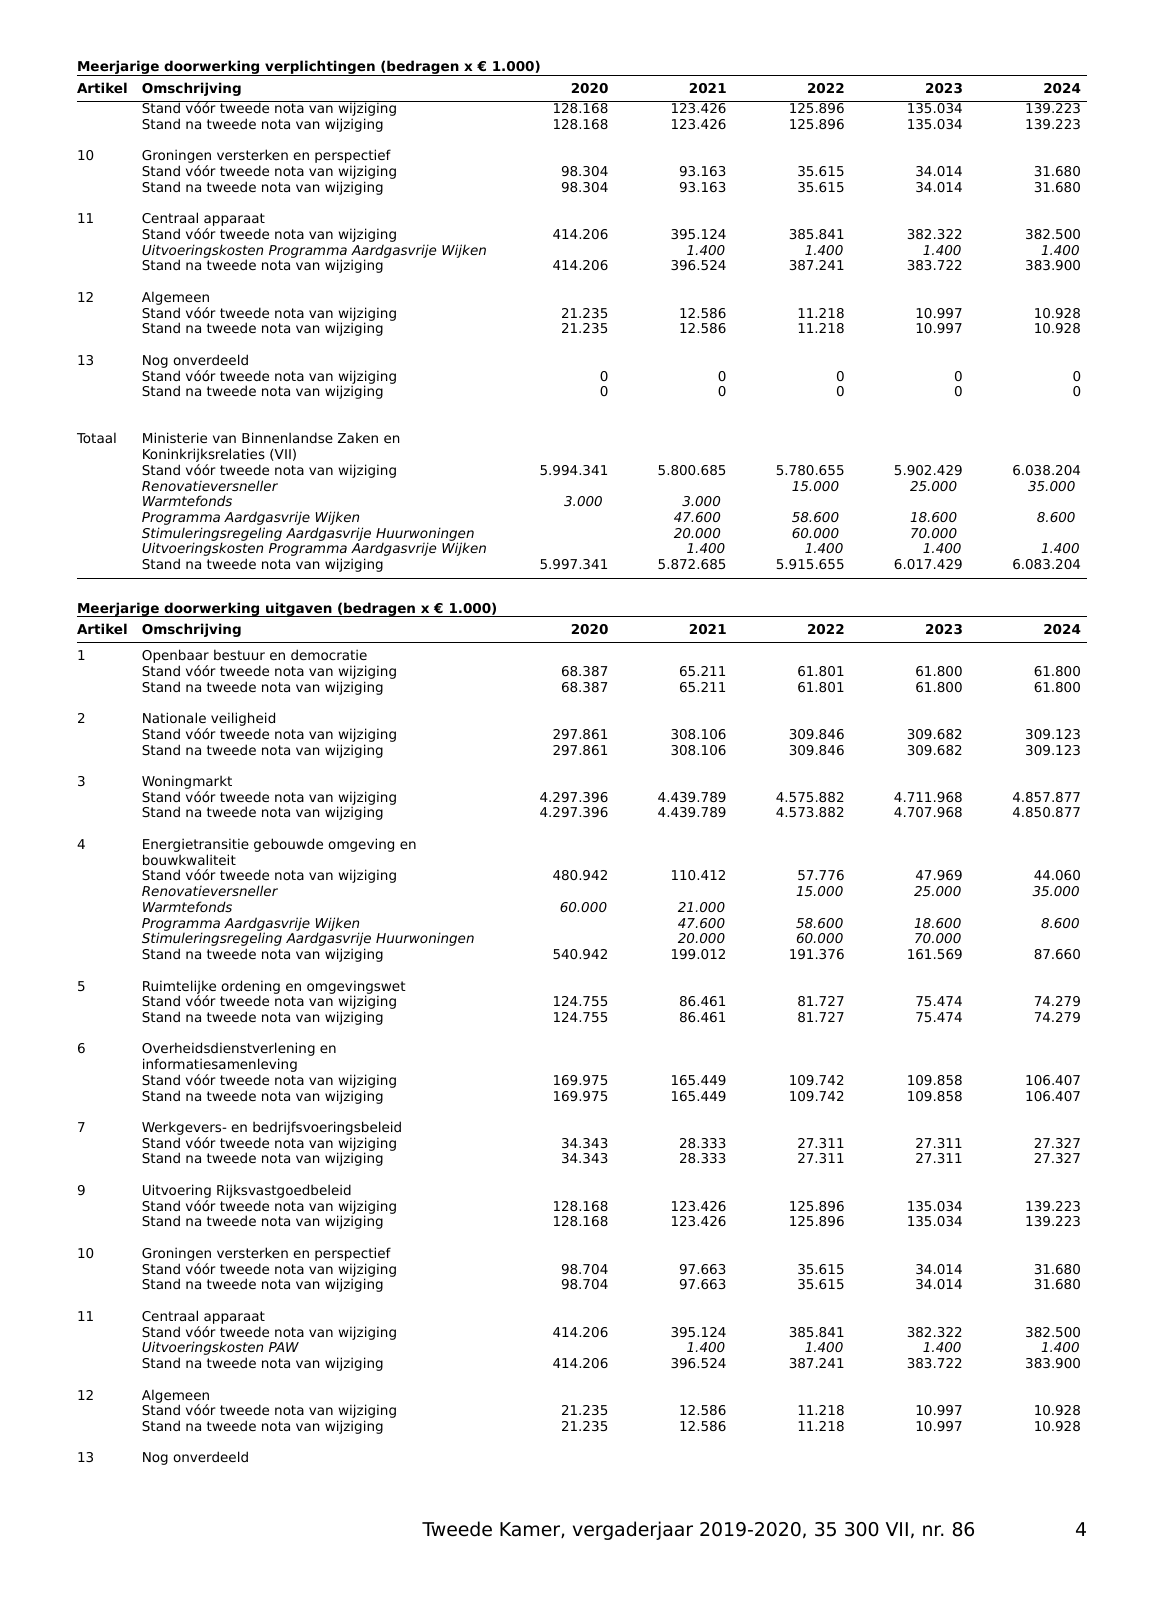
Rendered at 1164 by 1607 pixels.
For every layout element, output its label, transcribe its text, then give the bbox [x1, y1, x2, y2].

table_cell [969, 526, 1087, 541]
table_cell [969, 695, 1087, 711]
table_cell 60.000 [496, 900, 614, 915]
table_cell 4.707.968 [850, 805, 968, 821]
table_cell 414.206 [496, 1324, 614, 1340]
table_cell 0 [850, 368, 968, 384]
table_cell [496, 1293, 614, 1309]
table_cell 5 [77, 978, 136, 994]
table_cell 5.800.685 [614, 463, 732, 478]
table_cell [614, 1372, 732, 1387]
table_cell [77, 368, 136, 384]
table_cell 414.206 [496, 1356, 614, 1372]
table_cell 10.928 [969, 1419, 1087, 1434]
table_cell 297.861 [496, 743, 614, 758]
table_cell 396.524 [614, 1356, 732, 1372]
table_cell [77, 868, 136, 884]
table_cell 309.682 [850, 743, 968, 758]
table_cell [614, 1026, 732, 1041]
table_cell 27.327 [969, 1136, 1087, 1151]
table_cell 135.034 [850, 1199, 968, 1214]
table_cell [614, 353, 732, 368]
table_cell [77, 931, 136, 947]
table_cell [136, 1293, 496, 1309]
table_cell 25.000 [850, 884, 968, 900]
table_cell [732, 963, 850, 978]
table_cell 34.014 [850, 1277, 968, 1293]
table_cell [732, 758, 850, 774]
table_cell [77, 494, 136, 510]
table_cell [614, 1120, 732, 1136]
table_cell [77, 526, 136, 541]
table_cell 191.376 [732, 947, 850, 963]
table_cell Groningen versterken en perspectief [136, 148, 496, 164]
table_cell [496, 1435, 614, 1450]
table_cell 382.500 [969, 1324, 1087, 1340]
table_cell [614, 479, 732, 494]
table_cell [850, 695, 968, 711]
table_cell 6.038.204 [969, 463, 1087, 478]
table_cell [496, 1183, 614, 1198]
table_cell [614, 711, 732, 727]
table_cell [732, 643, 850, 664]
table_cell [732, 337, 850, 353]
table_cell 125.896 [732, 117, 850, 132]
table_cell 123.426 [614, 1199, 732, 1214]
table_cell [969, 416, 1087, 431]
table_cell 2 [77, 711, 136, 727]
table_cell Stand na tweede nota van wijziging [136, 1214, 496, 1230]
table_cell 161.569 [850, 947, 968, 963]
table_cell 0 [969, 384, 1087, 400]
table_cell [732, 494, 850, 510]
table_cell [850, 837, 968, 868]
table_cell 4.711.968 [850, 790, 968, 805]
table_cell [136, 1026, 496, 1041]
table_cell 125.896 [732, 102, 850, 117]
table_cell 70.000 [850, 526, 968, 541]
table_cell 0 [732, 384, 850, 400]
table_cell 0 [496, 384, 614, 400]
table_cell [77, 243, 136, 258]
table_cell [732, 1120, 850, 1136]
table_cell [77, 664, 136, 679]
table_cell [732, 211, 850, 227]
table_cell [77, 1151, 136, 1167]
table_cell Ministerie van Binnenlandse Zaken en Koninkrijksrelaties (VII) [136, 431, 496, 463]
table_cell 35.000 [969, 479, 1087, 494]
table_cell 11.218 [732, 321, 850, 337]
table_cell [614, 211, 732, 227]
table_cell 125.896 [732, 1199, 850, 1214]
table_cell 383.900 [969, 258, 1087, 274]
table_cell Uitvoering Rijksvastgoedbeleid [136, 1183, 496, 1198]
table_cell [77, 117, 136, 132]
table_cell [496, 133, 614, 148]
table_cell [77, 1104, 136, 1120]
table_cell 11.218 [732, 1419, 850, 1434]
table_cell Nationale veiligheid [136, 711, 496, 727]
table_cell 414.206 [496, 258, 614, 274]
table_cell Stand na tweede nota van wijziging [136, 557, 496, 577]
table_cell [496, 1309, 614, 1324]
table_cell [77, 1277, 136, 1293]
table_cell Stand vóór tweede nota van wijziging [136, 868, 496, 884]
table_cell Stand na tweede nota van wijziging [136, 680, 496, 695]
table_cell 1.400 [850, 541, 968, 557]
table_cell 12.586 [614, 321, 732, 337]
table_cell [496, 711, 614, 727]
table_cell [614, 821, 732, 837]
table_cell [850, 900, 968, 915]
table_cell Centraal apparaat [136, 1309, 496, 1324]
table_cell 61.800 [969, 664, 1087, 679]
table_cell 109.858 [850, 1089, 968, 1104]
table_cell [850, 1387, 968, 1403]
table_cell Stand vóór tweede nota van wijziging [136, 1073, 496, 1088]
table_cell 60.000 [732, 931, 850, 947]
table_cell 3 [77, 774, 136, 789]
table_cell [77, 180, 136, 195]
table_cell [614, 133, 732, 148]
table_cell Stand vóór tweede nota van wijziging [136, 1261, 496, 1277]
table_cell [496, 915, 614, 931]
table_cell 47.600 [614, 510, 732, 526]
table_cell 8.600 [969, 915, 1087, 931]
table_cell 109.742 [732, 1089, 850, 1104]
table_cell [732, 1104, 850, 1120]
table_cell 135.034 [850, 1214, 968, 1230]
table_cell [77, 305, 136, 321]
table_cell 11 [77, 211, 136, 227]
table_cell 385.841 [732, 227, 850, 242]
table_cell 10 [77, 148, 136, 164]
table_cell Openbaar bestuur en democratie [136, 643, 496, 664]
table_cell 1.400 [732, 541, 850, 557]
table_cell [136, 963, 496, 978]
table_cell [732, 274, 850, 290]
table_cell [77, 1026, 136, 1041]
table_cell [614, 695, 732, 711]
table_cell [496, 353, 614, 368]
table_cell [969, 400, 1087, 416]
table_cell 3.000 [496, 494, 614, 510]
table_cell Stand na tweede nota van wijziging [136, 1151, 496, 1167]
table_cell 309.846 [732, 743, 850, 758]
table_cell 35.615 [732, 180, 850, 195]
table_cell 0 [850, 384, 968, 400]
table_cell 11.218 [732, 1403, 850, 1419]
table_cell [77, 510, 136, 526]
table_cell 2020 [496, 617, 614, 642]
table_cell [850, 1167, 968, 1183]
table_cell [969, 643, 1087, 664]
table_cell [614, 1041, 732, 1073]
table_cell 5.915.655 [732, 557, 850, 577]
table_cell [77, 479, 136, 494]
table_cell 4.850.877 [969, 805, 1087, 821]
table_cell [969, 133, 1087, 148]
table_cell [77, 915, 136, 931]
table_cell Werkgevers- en bedrijfsvoeringsbeleid [136, 1120, 496, 1136]
table_cell [77, 1261, 136, 1277]
table_cell [969, 431, 1087, 463]
table_cell 199.012 [614, 947, 732, 963]
table_cell Artikel [77, 76, 136, 101]
table_cell [614, 978, 732, 994]
table_cell 21.235 [496, 305, 614, 321]
table_cell 385.841 [732, 1324, 850, 1340]
table_cell [496, 1340, 614, 1356]
table_cell Stand na tweede nota van wijziging [136, 384, 496, 400]
table_cell 4.857.877 [969, 790, 1087, 805]
table_cell 28.333 [614, 1136, 732, 1151]
table_cell [732, 1167, 850, 1183]
table_cell [732, 290, 850, 305]
table_cell 25.000 [850, 479, 968, 494]
table_cell 31.680 [969, 1277, 1087, 1293]
table_cell 2024 [969, 617, 1087, 642]
table_cell 0 [969, 368, 1087, 384]
table_cell [969, 148, 1087, 164]
table_cell [614, 148, 732, 164]
table_cell Algemeen [136, 1387, 496, 1403]
table_cell 1.400 [850, 1340, 968, 1356]
table_cell [136, 1167, 496, 1183]
table_cell 135.034 [850, 102, 968, 117]
table_cell [732, 837, 850, 868]
table_cell Warmtefonds [136, 900, 496, 915]
table_cell [77, 947, 136, 963]
table_cell 13 [77, 353, 136, 368]
table_cell 1.400 [850, 243, 968, 258]
table_cell [496, 243, 614, 258]
table_cell 58.600 [732, 915, 850, 931]
table_cell 396.524 [614, 258, 732, 274]
table_cell [614, 195, 732, 211]
table_cell [496, 274, 614, 290]
table_cell [77, 384, 136, 400]
table_cell 27.327 [969, 1151, 1087, 1167]
table_cell [496, 643, 614, 664]
table_cell [850, 400, 968, 416]
table_cell 27.311 [850, 1136, 968, 1151]
table_cell [496, 1387, 614, 1403]
table_cell 47.969 [850, 868, 968, 884]
table_cell [614, 1450, 732, 1466]
table_cell [496, 978, 614, 994]
table_cell [850, 1372, 968, 1387]
table_cell [850, 494, 968, 510]
table_cell [496, 963, 614, 978]
table_cell 18.600 [850, 915, 968, 931]
table_cell [496, 431, 614, 463]
table_cell [614, 1167, 732, 1183]
table_cell 169.975 [496, 1089, 614, 1104]
table_cell [77, 900, 136, 915]
table_cell [850, 1230, 968, 1246]
table_cell 1.400 [969, 243, 1087, 258]
table_cell 93.163 [614, 164, 732, 179]
table_header Meerjarige doorwerking uitgaven (bedragen x € 1.000) [77, 600, 1087, 616]
table_cell [732, 1293, 850, 1309]
table_cell 106.407 [969, 1073, 1087, 1088]
table_cell 34.343 [496, 1136, 614, 1151]
table_cell [136, 195, 496, 211]
table_cell 97.663 [614, 1261, 732, 1277]
table_cell [850, 1026, 968, 1041]
table_cell Omschrijving [136, 76, 496, 101]
table_cell [850, 821, 968, 837]
table_cell 0 [496, 368, 614, 384]
table_cell 1.400 [732, 1340, 850, 1356]
table_cell [614, 1387, 732, 1403]
table_cell [969, 1435, 1087, 1450]
table_cell 414.206 [496, 227, 614, 242]
table_cell [850, 274, 968, 290]
table_cell [496, 148, 614, 164]
table_cell Stand na tweede nota van wijziging [136, 117, 496, 132]
table_cell [850, 643, 968, 664]
table_cell Stand vóór tweede nota van wijziging [136, 305, 496, 321]
table_cell 10.928 [969, 321, 1087, 337]
table_cell [850, 963, 968, 978]
table_cell [732, 1372, 850, 1387]
table_cell [77, 1136, 136, 1151]
table_cell 1.400 [969, 1340, 1087, 1356]
table_cell Groningen versterken en perspectief [136, 1246, 496, 1261]
table_cell [136, 400, 496, 416]
table_cell [969, 337, 1087, 353]
table_cell 125.896 [732, 1214, 850, 1230]
table_cell [77, 557, 136, 577]
table_cell [77, 258, 136, 274]
table_cell 540.942 [496, 947, 614, 963]
table_cell [732, 416, 850, 431]
table_cell [732, 1026, 850, 1041]
table_cell [850, 1183, 968, 1198]
table_cell [77, 1324, 136, 1340]
table_cell 75.474 [850, 994, 968, 1010]
table_cell 110.412 [614, 868, 732, 884]
table_cell [614, 774, 732, 789]
table_cell 128.168 [496, 1199, 614, 1214]
table_cell Stand na tweede nota van wijziging [136, 947, 496, 963]
table_cell 5.994.341 [496, 463, 614, 478]
table_cell Stand vóór tweede nota van wijziging [136, 1324, 496, 1340]
table_cell [77, 1372, 136, 1387]
table_cell Stand na tweede nota van wijziging [136, 258, 496, 274]
table_cell [614, 274, 732, 290]
table_cell [614, 837, 732, 868]
table_cell 21.235 [496, 1419, 614, 1434]
table_cell 70.000 [850, 931, 968, 947]
table_cell [77, 1293, 136, 1309]
table_cell [732, 1450, 850, 1466]
table_cell [614, 1104, 732, 1120]
table_cell Warmtefonds [136, 494, 496, 510]
table_cell 31.680 [969, 164, 1087, 179]
table_cell 34.014 [850, 1261, 968, 1277]
table_cell [969, 900, 1087, 915]
table_cell [969, 1104, 1087, 1120]
table_cell 10.928 [969, 305, 1087, 321]
table_cell 12.586 [614, 1403, 732, 1419]
table_cell [77, 337, 136, 353]
table_cell [77, 102, 136, 117]
table_cell [77, 274, 136, 290]
table_cell 10 [77, 1246, 136, 1261]
table_cell [969, 837, 1087, 868]
table_cell 21.235 [496, 321, 614, 337]
table_cell 4.297.396 [496, 790, 614, 805]
table_cell [77, 463, 136, 478]
table_cell [77, 790, 136, 805]
table_cell [614, 1230, 732, 1246]
table_cell 60.000 [732, 526, 850, 541]
table_cell Stand vóór tweede nota van wijziging [136, 463, 496, 478]
table_cell Omschrijving [136, 617, 496, 642]
table_cell [969, 1167, 1087, 1183]
table_cell 74.279 [969, 1010, 1087, 1026]
table_cell 1.400 [614, 541, 732, 557]
table_cell Stand vóór tweede nota van wijziging [136, 227, 496, 242]
table_cell [969, 963, 1087, 978]
table_cell [77, 695, 136, 711]
table_cell Stand na tweede nota van wijziging [136, 1419, 496, 1434]
table_cell [496, 1167, 614, 1183]
table_cell 61.800 [850, 664, 968, 679]
table_cell [496, 774, 614, 789]
table_cell Stand na tweede nota van wijziging [136, 1356, 496, 1372]
table_cell [969, 353, 1087, 368]
table_cell 12.586 [614, 305, 732, 321]
table_cell 165.449 [614, 1073, 732, 1088]
table_cell [969, 195, 1087, 211]
table_cell 34.343 [496, 1151, 614, 1167]
table_cell [732, 353, 850, 368]
table_cell 12 [77, 290, 136, 305]
table_cell 395.124 [614, 227, 732, 242]
table_cell [496, 1450, 614, 1466]
table_cell [77, 321, 136, 337]
table_cell 10.928 [969, 1403, 1087, 1419]
table_cell 18.600 [850, 510, 968, 526]
table_cell [969, 1026, 1087, 1041]
table_cell 139.223 [969, 117, 1087, 132]
table_cell Stand na tweede nota van wijziging [136, 180, 496, 195]
table_cell [136, 337, 496, 353]
table_cell [77, 416, 136, 431]
table_cell [496, 821, 614, 837]
table_cell 81.727 [732, 994, 850, 1010]
table_cell 61.800 [850, 680, 968, 695]
table_cell 86.461 [614, 994, 732, 1010]
table_cell 382.322 [850, 227, 968, 242]
table_cell 139.223 [969, 1214, 1087, 1230]
table_cell [136, 1435, 496, 1450]
table_cell [732, 1387, 850, 1403]
table_cell 308.106 [614, 727, 732, 742]
table_cell 7 [77, 1120, 136, 1136]
table_cell [496, 1372, 614, 1387]
table_cell [77, 994, 136, 1010]
table_cell [850, 1309, 968, 1324]
table_cell 21.235 [496, 1403, 614, 1419]
table_cell 47.600 [614, 915, 732, 931]
table_cell 309.123 [969, 727, 1087, 742]
table_cell 27.311 [850, 1151, 968, 1167]
table_cell [850, 337, 968, 353]
table_cell 65.211 [614, 664, 732, 679]
table_cell Stand vóór tweede nota van wijziging [136, 1199, 496, 1214]
table_cell [732, 431, 850, 463]
table_cell [496, 290, 614, 305]
table_cell Stand vóór tweede nota van wijziging [136, 1136, 496, 1151]
table_cell 124.755 [496, 1010, 614, 1026]
table_cell 68.387 [496, 680, 614, 695]
table_cell [614, 400, 732, 416]
table_cell [850, 148, 968, 164]
table_cell 31.680 [969, 180, 1087, 195]
table_cell Stand vóór tweede nota van wijziging [136, 164, 496, 179]
table_cell 309.846 [732, 727, 850, 742]
table_cell [614, 884, 732, 900]
table_cell [77, 164, 136, 179]
table_cell [969, 1041, 1087, 1073]
table_cell [496, 337, 614, 353]
table_cell Woningmarkt [136, 774, 496, 789]
table_cell [732, 195, 850, 211]
table_cell 13 [77, 1450, 136, 1466]
table_cell Algemeen [136, 290, 496, 305]
table_cell [496, 1120, 614, 1136]
table_cell [136, 1372, 496, 1387]
table_cell 34.014 [850, 164, 968, 179]
table_cell 1.400 [732, 243, 850, 258]
table_cell [77, 227, 136, 242]
table_cell Artikel [77, 617, 136, 642]
table_cell Centraal apparaat [136, 211, 496, 227]
table_cell Programma Aardgasvrije Wijken [136, 915, 496, 931]
table_cell [77, 541, 136, 557]
table_cell 297.861 [496, 727, 614, 742]
table_cell 68.387 [496, 664, 614, 679]
table_cell 20.000 [614, 931, 732, 947]
table_cell Stand vóór tweede nota van wijziging [136, 102, 496, 117]
table_cell 98.304 [496, 180, 614, 195]
table_cell [77, 743, 136, 758]
table_cell 12 [77, 1387, 136, 1403]
table_cell 309.682 [850, 727, 968, 742]
table_cell [77, 1089, 136, 1104]
table_cell [77, 1199, 136, 1214]
table_cell 382.322 [850, 1324, 968, 1340]
table_cell 15.000 [732, 479, 850, 494]
table_cell [614, 337, 732, 353]
table_cell [77, 821, 136, 837]
table_cell Stand na tweede nota van wijziging [136, 1010, 496, 1026]
table_cell Uitvoeringskosten PAW [136, 1340, 496, 1356]
table_cell [136, 274, 496, 290]
table_cell Renovatieversneller [136, 884, 496, 900]
table_cell 65.211 [614, 680, 732, 695]
table_cell 2022 [732, 617, 850, 642]
table_cell [969, 1387, 1087, 1403]
table_cell [850, 1293, 968, 1309]
table_cell [850, 133, 968, 148]
table_cell [850, 1450, 968, 1466]
table_cell 35.000 [969, 884, 1087, 900]
table_cell 387.241 [732, 1356, 850, 1372]
table_cell 20.000 [614, 526, 732, 541]
table_cell [77, 133, 136, 148]
table_cell 4.573.882 [732, 805, 850, 821]
table_cell [969, 1230, 1087, 1246]
table_cell 58.600 [732, 510, 850, 526]
table_cell 8.600 [969, 510, 1087, 526]
table_cell Stand na tweede nota van wijziging [136, 805, 496, 821]
table_cell [496, 695, 614, 711]
table_cell 5.997.341 [496, 557, 614, 577]
table_cell [77, 1230, 136, 1246]
table_cell Nog onverdeeld [136, 353, 496, 368]
table_cell [136, 695, 496, 711]
table_cell [732, 821, 850, 837]
table_cell [496, 211, 614, 227]
table_cell 395.124 [614, 1324, 732, 1340]
table_cell [614, 758, 732, 774]
table_cell [496, 541, 614, 557]
table_cell [77, 195, 136, 211]
table_cell [77, 1214, 136, 1230]
table_cell [969, 211, 1087, 227]
table_cell [969, 494, 1087, 510]
table_cell [136, 1230, 496, 1246]
table_cell 74.279 [969, 994, 1087, 1010]
table_cell Uitvoeringskosten Programma Aardgasvrije Wijken [136, 243, 496, 258]
table_cell 383.722 [850, 258, 968, 274]
table_cell [732, 148, 850, 164]
table_cell 2021 [614, 617, 732, 642]
table_cell Energietransitie gebouwde omgeving en bouwkwaliteit [136, 837, 496, 868]
table_cell 44.060 [969, 868, 1087, 884]
table_cell 6.017.429 [850, 557, 968, 577]
table_cell 124.755 [496, 994, 614, 1010]
table_cell 9 [77, 1183, 136, 1198]
table_cell [496, 758, 614, 774]
table_cell Stand vóór tweede nota van wijziging [136, 368, 496, 384]
table_cell [850, 1120, 968, 1136]
table_cell [496, 1041, 614, 1073]
table_cell [496, 526, 614, 541]
table_cell [496, 884, 614, 900]
table_cell [496, 400, 614, 416]
table_cell 123.426 [614, 117, 732, 132]
table_cell [850, 353, 968, 368]
table_cell 2023 [850, 76, 968, 101]
table_cell 98.704 [496, 1261, 614, 1277]
table_cell [614, 1309, 732, 1324]
table_cell [614, 963, 732, 978]
table_cell Uitvoeringskosten Programma Aardgasvrije Wijken [136, 541, 496, 557]
table_cell 0 [614, 368, 732, 384]
table_cell 93.163 [614, 180, 732, 195]
table_cell [969, 274, 1087, 290]
table_cell 309.123 [969, 743, 1087, 758]
table_cell [614, 1183, 732, 1198]
table_cell 106.407 [969, 1089, 1087, 1104]
table_cell [77, 1010, 136, 1026]
table_cell [850, 1104, 968, 1120]
table_cell 383.722 [850, 1356, 968, 1372]
table_cell 10.997 [850, 321, 968, 337]
table_cell [850, 1246, 968, 1261]
table_cell 75.474 [850, 1010, 968, 1026]
table_cell 10.997 [850, 1419, 968, 1434]
table_cell 5.872.685 [614, 557, 732, 577]
table_cell [969, 1372, 1087, 1387]
table_cell [850, 195, 968, 211]
table_cell 11.218 [732, 305, 850, 321]
table_cell 2022 [732, 76, 850, 101]
table_cell [136, 821, 496, 837]
table_cell Stand vóór tweede nota van wijziging [136, 994, 496, 1010]
table_cell Stand na tweede nota van wijziging [136, 1277, 496, 1293]
table_cell [136, 1104, 496, 1120]
table_cell [850, 758, 968, 774]
table_cell 3.000 [614, 494, 732, 510]
table_cell [496, 416, 614, 431]
table_cell [77, 758, 136, 774]
table_cell [732, 695, 850, 711]
table_cell [614, 416, 732, 431]
table_cell 2023 [850, 617, 968, 642]
table_cell [77, 1073, 136, 1088]
table_cell 382.500 [969, 227, 1087, 242]
table_header Meerjarige doorwerking verplichtingen (bedragen x € 1.000) [77, 59, 1087, 75]
table_cell [77, 1435, 136, 1450]
table_cell [732, 1183, 850, 1198]
table_cell [969, 1183, 1087, 1198]
table_cell 10.997 [850, 1403, 968, 1419]
table_cell 35.615 [732, 1261, 850, 1277]
table_cell 28.333 [614, 1151, 732, 1167]
table_cell Stand na tweede nota van wijziging [136, 743, 496, 758]
table_cell 128.168 [496, 1214, 614, 1230]
table_cell 139.223 [969, 1199, 1087, 1214]
table_cell [732, 774, 850, 789]
table_cell 11 [77, 1309, 136, 1324]
table_cell 4 [77, 837, 136, 868]
table_cell [850, 416, 968, 431]
table_cell [77, 1403, 136, 1419]
table_cell [77, 884, 136, 900]
table_cell [496, 1230, 614, 1246]
table_cell 4.439.789 [614, 790, 732, 805]
table_cell [850, 978, 968, 994]
table_cell 35.615 [732, 1277, 850, 1293]
table_cell Programma Aardgasvrije Wijken [136, 510, 496, 526]
table_cell [969, 978, 1087, 994]
table_cell [77, 400, 136, 416]
table_cell [969, 711, 1087, 727]
table_cell [77, 727, 136, 742]
table_cell [136, 416, 496, 431]
table_cell 2021 [614, 76, 732, 101]
table_cell Stimuleringsregeling Aardgasvrije Huurwoningen [136, 931, 496, 947]
table_cell 5.902.429 [850, 463, 968, 478]
table_cell [614, 431, 732, 463]
table_cell [77, 805, 136, 821]
table_cell 109.742 [732, 1073, 850, 1088]
table_cell [77, 680, 136, 695]
table_cell [496, 510, 614, 526]
table_cell [732, 978, 850, 994]
table_cell [850, 431, 968, 463]
table_cell 4.439.789 [614, 805, 732, 821]
table_cell [77, 963, 136, 978]
table_cell [496, 479, 614, 494]
table_cell Stand vóór tweede nota van wijziging [136, 727, 496, 742]
table_cell 128.168 [496, 117, 614, 132]
table_cell 128.168 [496, 102, 614, 117]
table_cell Stand vóór tweede nota van wijziging [136, 1403, 496, 1419]
table_cell 165.449 [614, 1089, 732, 1104]
table_cell 1 [77, 643, 136, 664]
table_cell 2024 [969, 76, 1087, 101]
table_cell 12.586 [614, 1419, 732, 1434]
table_cell [136, 758, 496, 774]
table_cell [732, 400, 850, 416]
table_cell [614, 643, 732, 664]
table_cell [732, 1309, 850, 1324]
table_cell [732, 133, 850, 148]
table_cell Nog onverdeeld [136, 1450, 496, 1466]
table_cell Ruimtelijke ordening en omgevingswet [136, 978, 496, 994]
table_cell [969, 1309, 1087, 1324]
table_cell [850, 1041, 968, 1073]
table_cell Renovatieversneller [136, 479, 496, 494]
table_cell 21.000 [614, 900, 732, 915]
table_cell [614, 1435, 732, 1450]
table_cell 31.680 [969, 1261, 1087, 1277]
table_cell 1.400 [969, 541, 1087, 557]
table_cell 34.014 [850, 180, 968, 195]
table_cell 109.858 [850, 1073, 968, 1088]
table_cell 0 [732, 368, 850, 384]
table_cell Stand na tweede nota van wijziging [136, 321, 496, 337]
table_cell 61.800 [969, 680, 1087, 695]
table_cell [77, 1340, 136, 1356]
table_cell Overheidsdienstverlening en informatiesamenleving [136, 1041, 496, 1073]
table_cell [614, 1293, 732, 1309]
table_cell [732, 1041, 850, 1073]
table_cell 139.223 [969, 102, 1087, 117]
table_cell 97.663 [614, 1277, 732, 1293]
table_cell 6 [77, 1041, 136, 1073]
table_cell 98.704 [496, 1277, 614, 1293]
table_cell 27.311 [732, 1136, 850, 1151]
table_cell 87.660 [969, 947, 1087, 963]
table_cell 57.776 [732, 868, 850, 884]
table_cell Totaal [77, 431, 136, 463]
table_cell [850, 211, 968, 227]
table_cell [496, 195, 614, 211]
table_cell [969, 1246, 1087, 1261]
table_cell [850, 774, 968, 789]
table_cell 123.426 [614, 1214, 732, 1230]
table_cell [77, 1356, 136, 1372]
table_cell [850, 290, 968, 305]
table_cell [614, 1246, 732, 1261]
table_cell [969, 821, 1087, 837]
table_cell 1.400 [614, 243, 732, 258]
table_cell 10.997 [850, 305, 968, 321]
table_cell 383.900 [969, 1356, 1087, 1372]
table_cell Stand vóór tweede nota van wijziging [136, 664, 496, 679]
table_cell [969, 290, 1087, 305]
table_cell [496, 837, 614, 868]
table_cell [496, 1104, 614, 1120]
table_cell 61.801 [732, 664, 850, 679]
table_cell 4.575.882 [732, 790, 850, 805]
table_cell [732, 1435, 850, 1450]
table_cell 387.241 [732, 258, 850, 274]
table_cell [614, 290, 732, 305]
table_cell 6.083.204 [969, 557, 1087, 577]
table_cell [496, 1026, 614, 1041]
table_cell [969, 931, 1087, 947]
table_cell [496, 1246, 614, 1261]
table_cell [969, 1120, 1087, 1136]
table_cell 61.801 [732, 680, 850, 695]
table_cell 81.727 [732, 1010, 850, 1026]
table_cell 2020 [496, 76, 614, 101]
table_cell [136, 133, 496, 148]
table_cell [850, 1435, 968, 1450]
table_cell [969, 1293, 1087, 1309]
table_cell [969, 1450, 1087, 1466]
table_cell 4.297.396 [496, 805, 614, 821]
table_cell [732, 1230, 850, 1246]
table_cell 480.942 [496, 868, 614, 884]
table_cell 98.304 [496, 164, 614, 179]
table_cell [969, 758, 1087, 774]
table_cell 135.034 [850, 117, 968, 132]
table_cell 123.426 [614, 102, 732, 117]
table_cell 35.615 [732, 164, 850, 179]
table_cell [77, 1167, 136, 1183]
table_cell [732, 711, 850, 727]
table_cell 308.106 [614, 743, 732, 758]
table_cell 86.461 [614, 1010, 732, 1026]
table_cell 1.400 [614, 1340, 732, 1356]
table_cell 15.000 [732, 884, 850, 900]
table_cell 0 [614, 384, 732, 400]
table_cell [496, 931, 614, 947]
table_cell 27.311 [732, 1151, 850, 1167]
table_cell Stand na tweede nota van wijziging [136, 1089, 496, 1104]
table_cell [850, 711, 968, 727]
table_cell Stimuleringsregeling Aardgasvrije Huurwoningen [136, 526, 496, 541]
table_cell 5.780.655 [732, 463, 850, 478]
table_cell Stand vóór tweede nota van wijziging [136, 790, 496, 805]
table_cell [77, 1419, 136, 1434]
table_cell 169.975 [496, 1073, 614, 1088]
table_cell [732, 900, 850, 915]
table_cell [732, 1246, 850, 1261]
table_cell [969, 774, 1087, 789]
